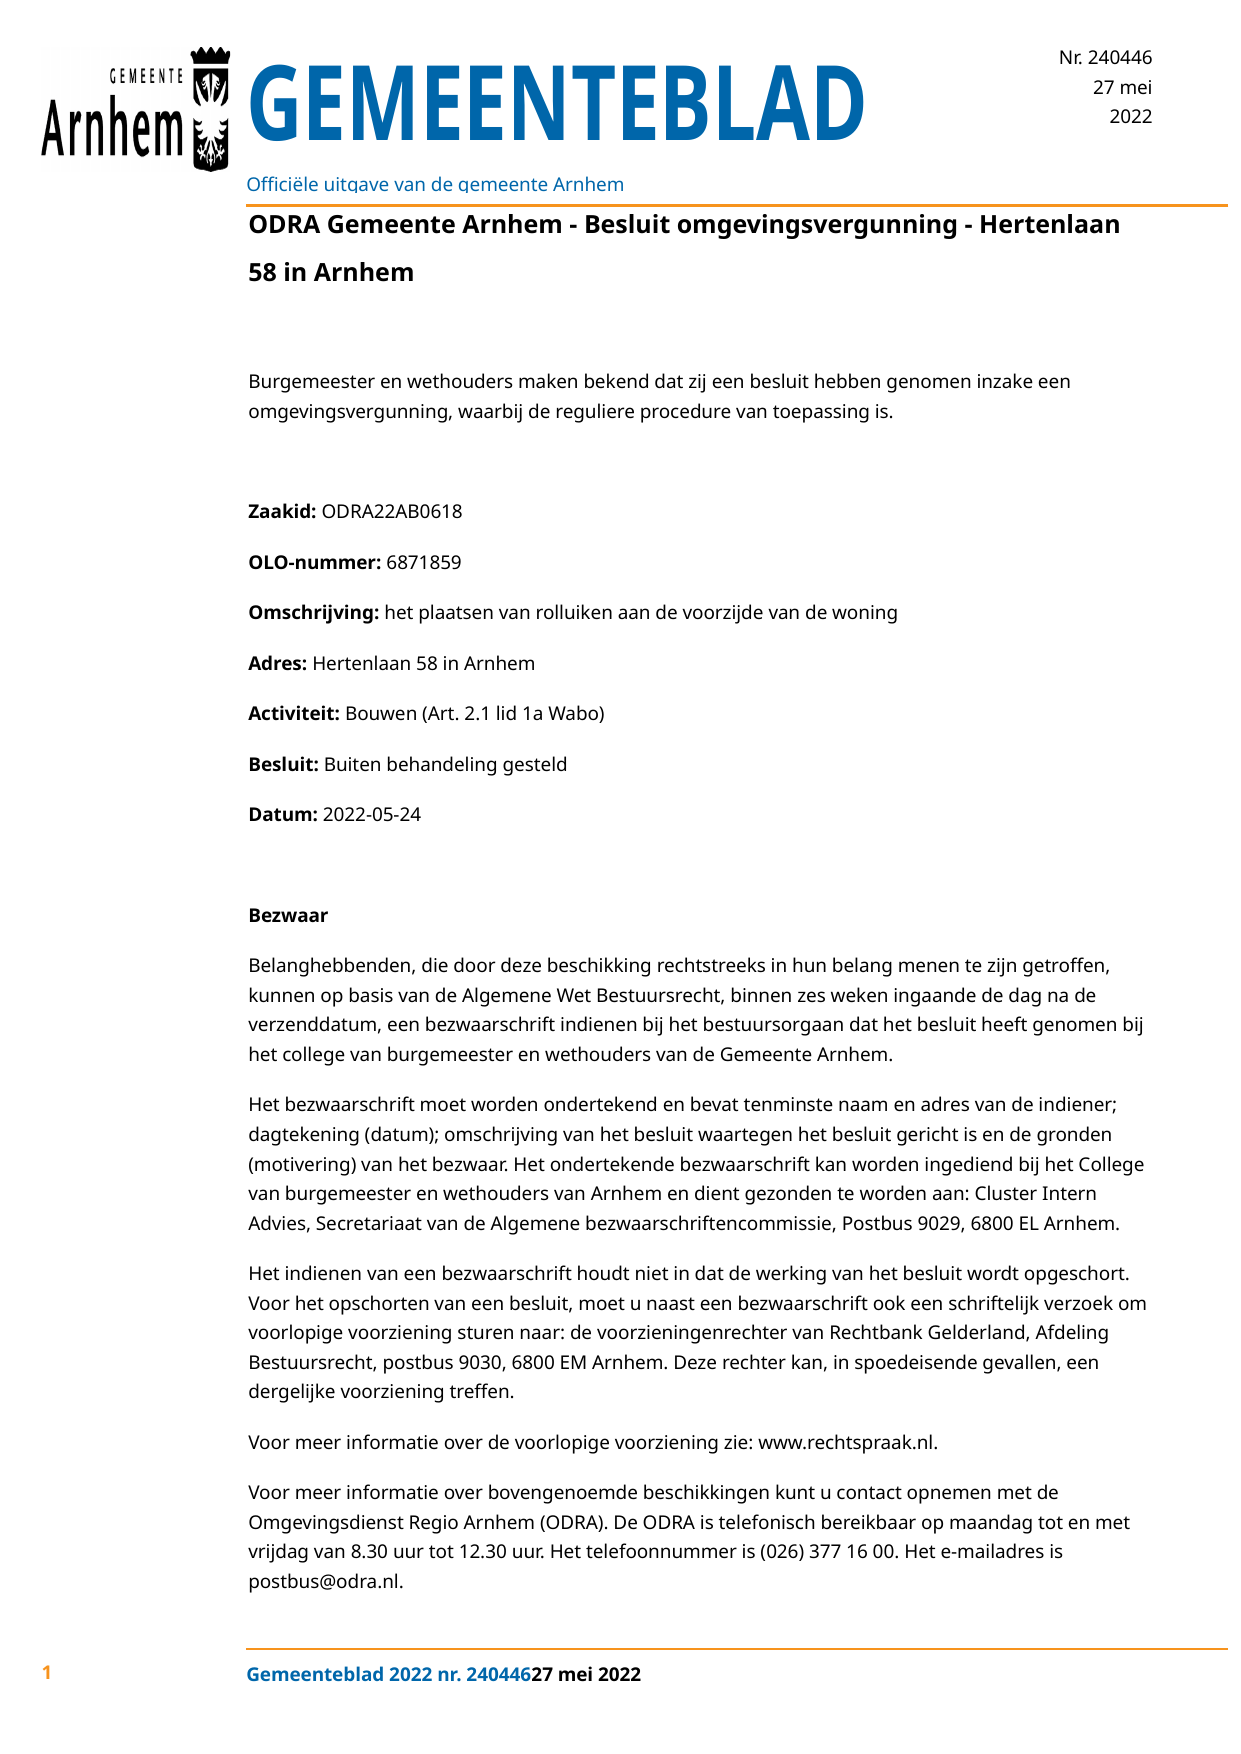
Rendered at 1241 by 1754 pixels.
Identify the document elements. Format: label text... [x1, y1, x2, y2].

text Het indienen van een bezwaarschrift houdt niet in dat de werking van het besluit wordt opgeschort. Voor het opschorten van een besluit, moet u naast een bezwaarschrift ook een schriftelijk verzoek om voorlopige voorziening sturen naar: de voorzieningenrechter van Rechtbank Gelderland, Afdeling Bestuursrecht, postbus 9030, 6800 EM Arnhem. Deze rechter kan, in spoedeisende gevallen, een dergelijke voorziening treffen. [248, 1260, 1152, 1404]
picture [41, 47, 231, 172]
text Burgemeester en wethouders maken bekend dat zij een besluit hebben genomen inzake een omgevingsvergunning, waarbij de reguliere procedure van toepassing is. [248, 368, 1152, 424]
text Belanghebbenden, die door deze beschikking rechtstreeks in hun belang menen te zijn getroffen, kunnen op basis van de Algemene Wet Bestuursrecht, binnen zes weken ingaande de dag na de verzenddatum, een bezwaarschrift indienen bij het bestuursorgaan dat het besluit heeft genomen bij het college van burgemeester en wethouders van de Gemeente Arnhem. [248, 952, 1152, 1067]
text Besluit: Buiten behandeling gesteld [248, 751, 1152, 777]
text Activiteit: Bouwen (Art. 2.1 lid 1a Wabo) [248, 700, 1152, 726]
text Zaakid: ODRA22AB0618 [248, 499, 1152, 524]
text Voor meer informatie over bovengenoemde beschikkingen kunt u contact opnemen met de Omgevingsdienst Regio Arnhem (ODRA). De ODRA is telefonisch bereikbaar op maandag tot en met vrijdag van 8.30 uur tot 12.30 uur. Het telefoonnummer is (026) 377 16 00. Het e-mailadres is postbus@odra.nl. [248, 1479, 1152, 1594]
text Omschrijving: het plaatsen van rolluiken aan de voorzijde van de woning [248, 599, 1152, 625]
text Voor meer informatie over de voorlopige voorziening zie: www.rechtspraak.nl. [248, 1429, 1152, 1455]
text Adres: Hertenlaan 58 in Arnhem [248, 650, 1152, 676]
text Bezwaar [248, 902, 1152, 928]
text ODRA Gemeente Arnhem - Besluit omgevingsvergunning - Hertenlaan 58 in Arnhem [248, 207, 1152, 288]
text Het bezwaarschrift moet worden ondertekend en bevat tenminste naam en adres van de indiener; dagtekening (datum); omschrijving van het besluit waartegen het besluit gericht is en de gronden (motivering) van het bezwaar. Het ondertekende bezwaarschrift kan worden ingediend bij het College van burgemeester en wethouders van Arnhem en dient gezonden te worden aan: Cluster Intern Advies, Secretariaat van de Algemene bezwaarschriftencommissie, Postbus 9029, 6800 EL Arnhem. [248, 1092, 1152, 1236]
text OLO-nummer: 6871859 [248, 549, 1152, 575]
text Datum: 2022-05-24 [248, 801, 1152, 827]
